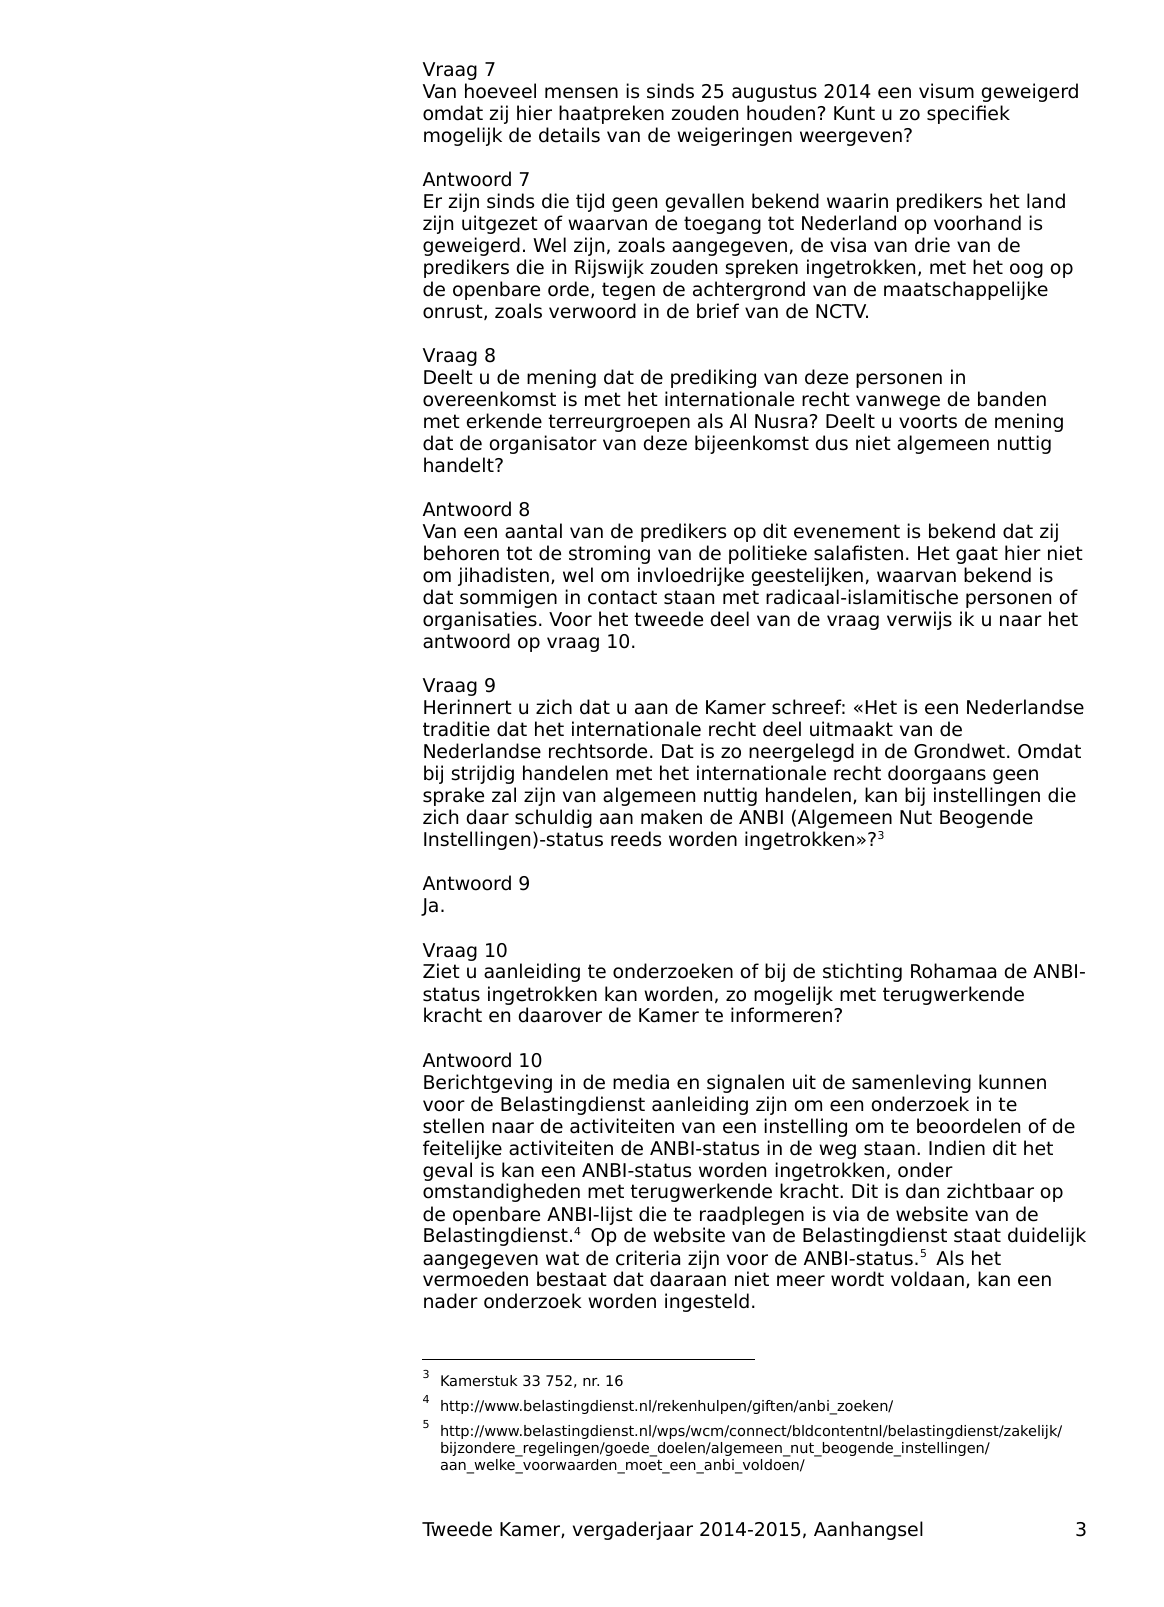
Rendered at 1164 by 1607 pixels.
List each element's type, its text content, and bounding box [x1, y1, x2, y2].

text Vraag 7 [422, 59, 1087, 81]
text Er zijn sinds die tijd geen gevallen bekend waarin predikers het land zijn uitgezet of waarvan de toegang tot Nederland op voorhand is geweigerd. Wel zijn, zoals aangegeven, de visa van drie van de predikers die in Rijswijk zouden spreken ingetrokken, met het oog op de openbare orde, tegen de achtergrond van de maatschappelijke onrust, zoals verwoord in de brief van de NCTV. [422, 191, 1087, 323]
text Van hoeveel mensen is sinds 25 augustus 2014 een visum geweigerd omdat zij hier haatpreken zouden houden? Kunt u zo specifiek mogelijk de details van de weigeringen weergeven? [422, 81, 1087, 147]
text http://www.belastingdienst.nl/wps/wcm/connect/bldcontentnl/belastingdienst/zakelijk/bijzondere_regelingen/goede_doelen/algemeen_nut_beogende_instellingen/aan_welke_voorwaarden_moet_een_anbi_voldoen/ [422, 1418, 1087, 1474]
text Kamerstuk 33 752, nr. 16 [422, 1368, 1087, 1391]
text Antwoord 8 [422, 499, 1087, 521]
text Deelt u de mening dat de prediking van deze personen in overeenkomst is met het internationale recht vanwege de banden met erkende terreurgroepen als Al Nusra? Deelt u voorts de mening dat de organisator van deze bijeenkomst dus niet algemeen nuttig handelt? [422, 367, 1087, 477]
text Vraag 8 [422, 345, 1087, 367]
text Berichtgeving in de media en signalen uit de samenleving kunnen voor de Belastingdienst aanleiding zijn om een onderzoek in te stellen naar de activiteiten van een instelling om te beoordelen of de feitelijke activiteiten de ANBI-status in de weg staan. Indien dit het geval is kan een ANBI-status worden ingetrokken, onder omstandigheden met terugwerkende kracht. Dit is dan zichtbaar op de openbare ANBI-lijst die te raadplegen is via de website van de Belastingdienst. Op de website van de Belastingdienst staat duidelijk aangegeven wat de criteria zijn voor de ANBI-status. Als het vermoeden bestaat dat daaraan niet meer wordt voldaan, kan een nader onderzoek worden ingesteld. [422, 1072, 1087, 1313]
text Vraag 9 [422, 675, 1087, 697]
text Ja. [422, 895, 1087, 917]
text http://www.belastingdienst.nl/rekenhulpen/giften/anbi_zoeken/ [422, 1393, 1087, 1416]
text Van een aantal van de predikers op dit evenement is bekend dat zij behoren tot de stroming van de politieke salafisten. Het gaat hier niet om jihadisten, wel om invloedrijke geestelijken, waarvan bekend is dat sommigen in contact staan met radicaal-islamitische personen of organisaties. Voor het tweede deel van de vraag verwijs ik u naar het antwoord op vraag 10. [422, 521, 1087, 653]
text Antwoord 7 [422, 169, 1087, 191]
text Herinnert u zich dat u aan de Kamer schreef: «Het is een Nederlandse traditie dat het internationale recht deel uitmaakt van de Nederlandse rechtsorde. Dat is zo neergelegd in de Grondwet. Omdat bij strijdig handelen met het internationale recht doorgaans geen sprake zal zijn van algemeen nuttig handelen, kan bij instellingen die zich daar schuldig aan maken de ANBI (Algemeen Nut Beogende Instellingen)-status reeds worden ingetrokken»? [422, 697, 1087, 851]
text Ziet u aanleiding te onderzoeken of bij de stichting Rohamaa de ANBI-status ingetrokken kan worden, zo mogelijk met terugwerkende kracht en daarover de Kamer te informeren? [422, 961, 1087, 1027]
text Vraag 10 [422, 939, 1087, 961]
text Antwoord 10 [422, 1049, 1087, 1072]
text Antwoord 9 [422, 873, 1087, 895]
